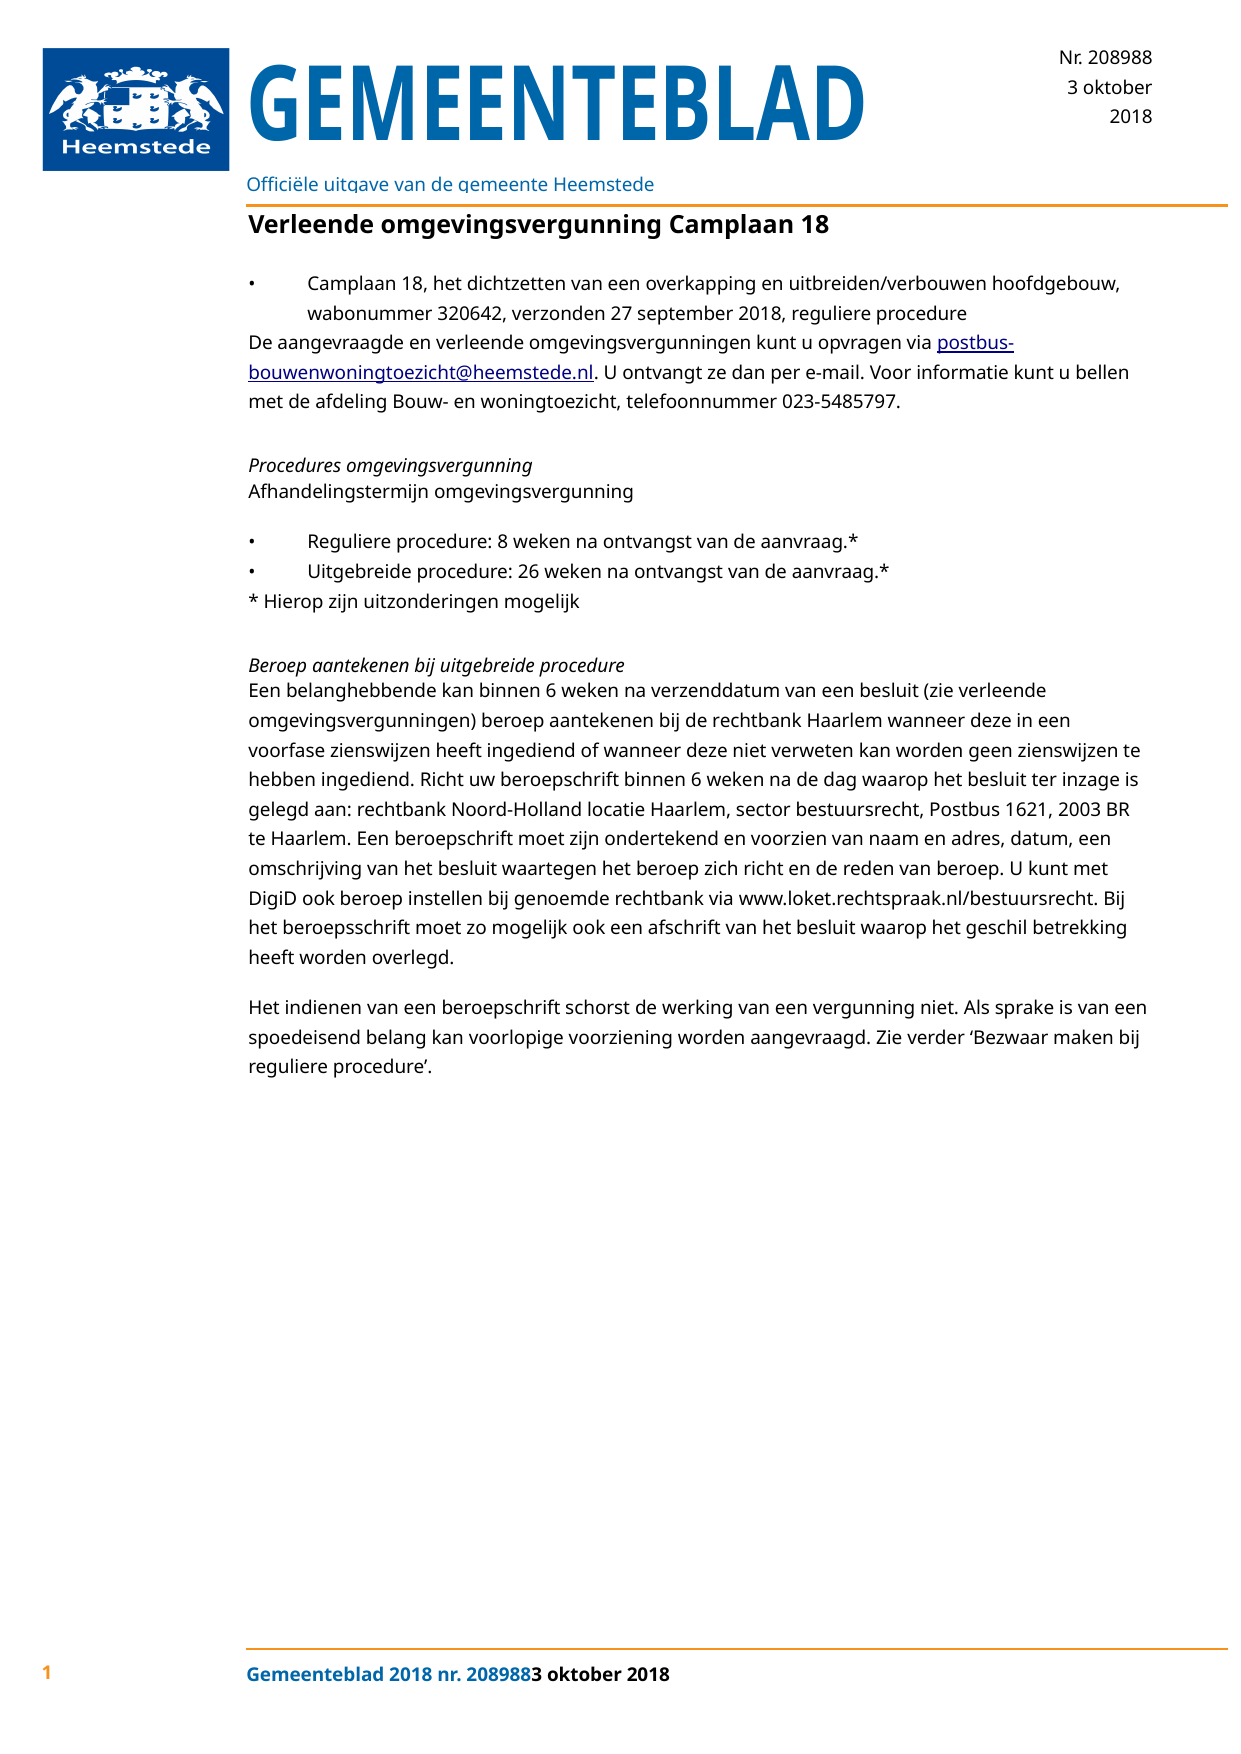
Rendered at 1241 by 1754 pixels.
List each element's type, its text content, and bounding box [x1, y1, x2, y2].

text Afhandelingstermijn omgevingsvergunning [248, 478, 1152, 504]
text Beroep aantekenen bij uitgebreide procedure [248, 652, 1152, 678]
list Uitgebreide procedure: 26 weken na ontvangst van de aanvraag.* [248, 558, 1152, 584]
text De aangevraagde en verleende omgevingsvergunningen kunt u opvragen via postbus-bouwenwoningtoezicht@heemstede.nl. U ontvangt ze dan per e-mail. Voor informatie kunt u bellen met de afdeling Bouw- en woningtoezicht, telefoonnummer 023-5485797. [248, 329, 1152, 414]
text Verleende omgevingsvergunning Camplaan 18 [248, 207, 1152, 241]
text * Hierop zijn uitzonderingen mogelijk [248, 588, 1152, 614]
text Procedures omgevingsvergunning [248, 453, 1152, 478]
list Camplaan 18, het dichtzetten van een overkapping en uitbreiden/verbouwen hoofdgebouw, wabonummer 320642, verzonden 27 september 2018, reguliere procedure [248, 270, 1152, 326]
list Reguliere procedure: 8 weken na ontvangst van de aanvraag.* [248, 529, 1152, 554]
text Een belanghebbende kan binnen 6 weken na verzenddatum van een besluit (zie verleende omgevingsvergunningen) beroep aantekenen bij de rechtbank Haarlem wanneer deze in een voorfase zienswijzen heeft ingediend of wanneer deze niet verweten kan worden geen zienswijzen te hebben ingediend. Richt uw beroepschrift binnen 6 weken na de dag waarop het besluit ter inzage is gelegd aan: rechtbank Noord-Holland locatie Haarlem, sector bestuursrecht, Postbus 1621, 2003 BR te Haarlem. Een beroepschrift moet zijn ondertekend en voorzien van naam en adres, datum, een omschrijving van het besluit waartegen het beroep zich richt en de reden van beroep. U kunt met DigiD ook beroep instellen bij genoemde rechtbank via www.loket.rechtspraak.nl/bestuursrecht. Bij het beroepsschrift moet zo mogelijk ook een afschrift van het besluit waarop het geschil betrekking heeft worden overlegd. [248, 678, 1152, 969]
text Het indienen van een beroepschrift schorst de werking van een vergunning niet. Als sprake is van een spoedeisend belang kan voorlopige voorziening worden aangevraagd. Zie verder ‘Bezwaar maken bij reguliere procedure’. [248, 994, 1152, 1079]
picture [41, 47, 231, 172]
